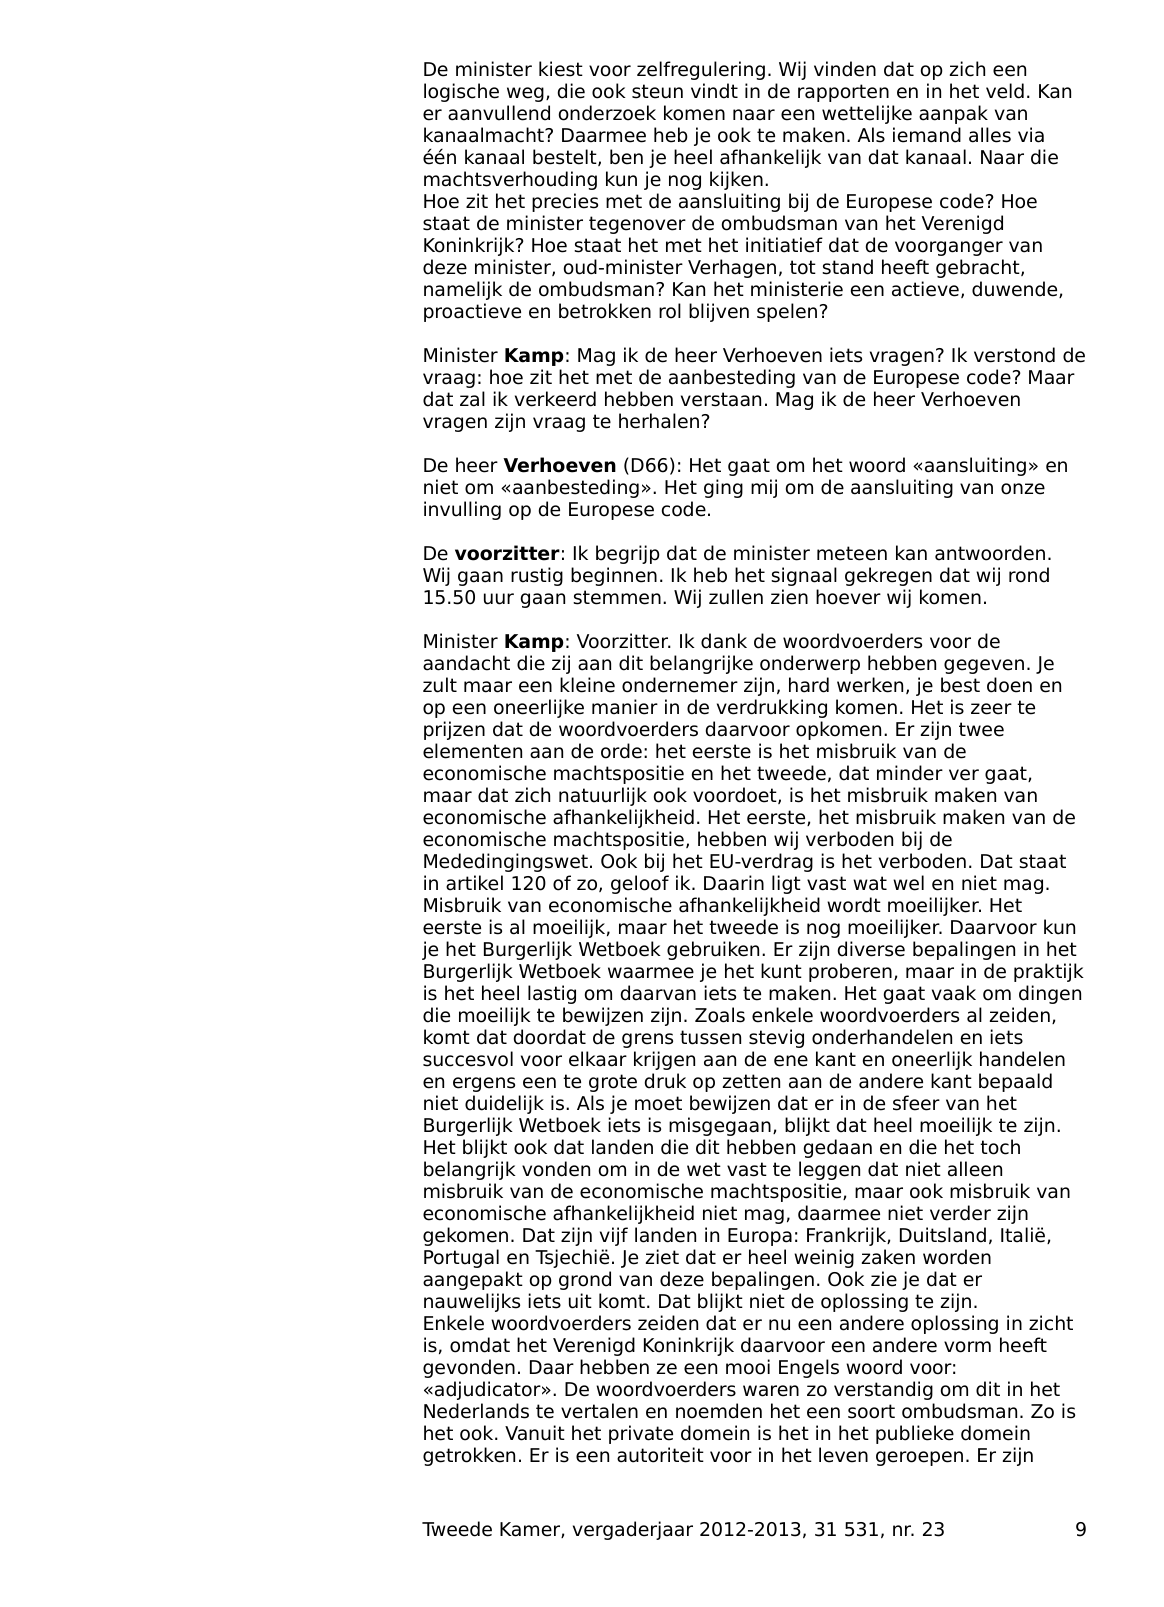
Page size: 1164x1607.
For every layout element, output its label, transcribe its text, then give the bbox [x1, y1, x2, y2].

text Enkele woordvoerders zeiden dat er nu een andere oplossing in zicht is, omdat het Verenigd Koninkrijk daarvoor een andere vorm heeft gevonden. Daar hebben ze een mooi Engels woord voor: «adjudicator». De woordvoerders waren zo verstandig om dit in het Nederlands te vertalen en noemden het een soort ombudsman. Zo is het ook. Vanuit het private domein is het in het publieke domein getrokken. Er is een autoriteit voor in het leven geroepen. Er zijn [422, 1313, 1087, 1467]
text Minister Kamp: Mag ik de heer Verhoeven iets vragen? Ik verstond de vraag: hoe zit het met de aanbesteding van de Europese code? Maar dat zal ik verkeerd hebben verstaan. Mag ik de heer Verhoeven vragen zijn vraag te herhalen? [422, 345, 1087, 433]
text De heer Verhoeven (D66): Het gaat om het woord «aansluiting» en niet om «aanbesteding». Het ging mij om de aansluiting van onze invulling op de Europese code. [422, 455, 1087, 521]
text Hoe zit het precies met de aansluiting bij de Europese code? Hoe staat de minister tegenover de ombudsman van het Verenigd Koninkrijk? Hoe staat het met het initiatief dat de voorganger van deze minister, oud-minister Verhagen, tot stand heeft gebracht, namelijk de ombudsman? Kan het ministerie een actieve, duwende, proactieve en betrokken rol blijven spelen? [422, 191, 1087, 323]
text De minister kiest voor zelfregulering. Wij vinden dat op zich een logische weg, die ook steun vindt in de rapporten en in het veld. Kan er aanvullend onderzoek komen naar een wettelijke aanpak van kanaalmacht? Daarmee heb je ook te maken. Als iemand alles via één kanaal bestelt, ben je heel afhankelijk van dat kanaal. Naar die machtsverhouding kun je nog kijken. [422, 59, 1087, 191]
text De voorzitter: Ik begrijp dat de minister meteen kan antwoorden. Wij gaan rustig beginnen. Ik heb het signaal gekregen dat wij rond 15.50 uur gaan stemmen. Wij zullen zien hoever wij komen. [422, 543, 1087, 609]
text Minister Kamp: Voorzitter. Ik dank de woordvoerders voor de aandacht die zij aan dit belangrijke onderwerp hebben gegeven. Je zult maar een kleine ondernemer zijn, hard werken, je best doen en op een oneerlijke manier in de verdrukking komen. Het is zeer te prijzen dat de woordvoerders daarvoor opkomen. Er zijn twee elementen aan de orde: het eerste is het misbruik van de economische machtspositie en het tweede, dat minder ver gaat, maar dat zich natuurlijk ook voordoet, is het misbruik maken van economische afhankelijkheid. Het eerste, het misbruik maken van de economische machtspositie, hebben wij verboden bij de Mededingingswet. Ook bij het EU-verdrag is het verboden. Dat staat in artikel 120 of zo, geloof ik. Daarin ligt vast wat wel en niet mag. Misbruik van economische afhankelijkheid wordt moeilijker. Het eerste is al moeilijk, maar het tweede is nog moeilijker. Daarvoor kun je het Burgerlijk Wetboek gebruiken. Er zijn diverse bepalingen in het Burgerlijk Wetboek waarmee je het kunt proberen, maar in de praktijk is het heel lastig om daarvan iets te maken. Het gaat vaak om dingen die moeilijk te bewijzen zijn. Zoals enkele woordvoerders al zeiden, komt dat doordat de grens tussen stevig onderhandelen en iets succesvol voor elkaar krijgen aan de ene kant en oneerlijk handelen en ergens een te grote druk op zetten aan de andere kant bepaald niet duidelijk is. Als je moet bewijzen dat er in de sfeer van het Burgerlijk Wetboek iets is misgegaan, blijkt dat heel moeilijk te zijn. Het blijkt ook dat landen die dit hebben gedaan en die het toch belangrijk vonden om in de wet vast te leggen dat niet alleen misbruik van de economische machtspositie, maar ook misbruik van economische afhankelijkheid niet mag, daarmee niet verder zijn gekomen. Dat zijn vijf landen in Europa: Frankrijk, Duitsland, Italië, Portugal en Tsjechië. Je ziet dat er heel weinig zaken worden aangepakt op grond van deze bepalingen. Ook zie je dat er nauwelijks iets uit komt. Dat blijkt niet de oplossing te zijn. [422, 631, 1087, 1313]
